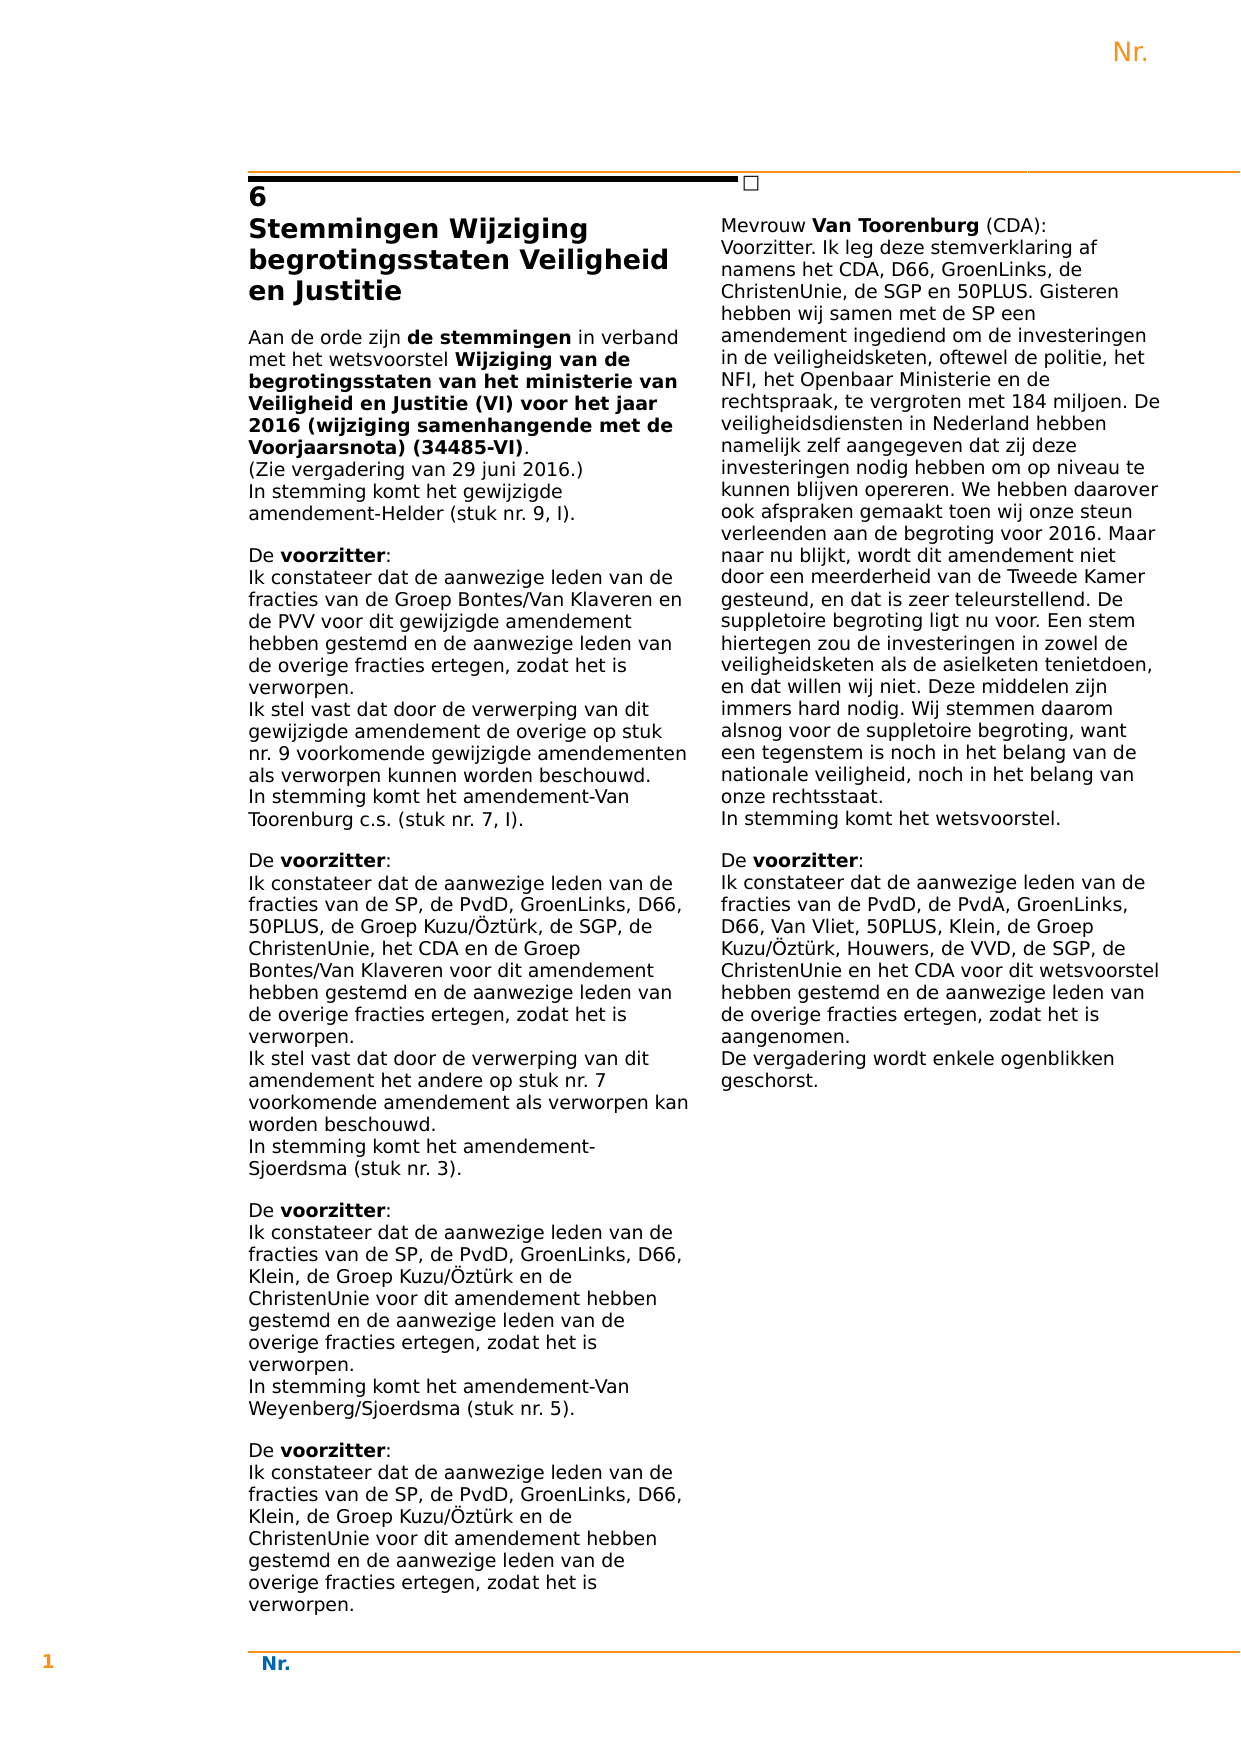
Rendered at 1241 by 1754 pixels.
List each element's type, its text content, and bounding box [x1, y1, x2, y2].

text De vergadering wordt enkele ogenblikken geschorst. [721, 1048, 1163, 1092]
text Ik constateer dat de aanwezige leden van de fracties van de PvdD, de PvdA, GroenLinks, D66, Van Vliet, 50PLUS, Klein, de Groep Kuzu/Öztürk, Houwers, de VVD, de SGP, de ChristenUnie en het CDA voor dit wetsvoorstel hebben gestemd en de aanwezige leden van de overige fracties ertegen, zodat het is aangenomen. [721, 872, 1163, 1048]
text Mevrouw Van Toorenburg (CDA): [721, 215, 1163, 237]
text ⬜ [721, 173, 1163, 195]
text Ik constateer dat de aanwezige leden van de fracties van de SP, de PvdD, GroenLinks, D66, 50PLUS, de Groep Kuzu/Öztürk, de SGP, de ChristenUnie, het CDA en de Groep Bontes/Van Klaveren voor dit amendement hebben gestemd en de aanwezige leden van de overige fracties ertegen, zodat het is verworpen. [248, 872, 691, 1048]
text De voorzitter: [248, 545, 691, 567]
title 6 Stemmingen Wijziging begrotingsstaten Veiligheid en Justitie [248, 182, 691, 307]
text De voorzitter: [721, 850, 1163, 872]
text De voorzitter: [248, 1440, 691, 1462]
text Ik stel vast dat door de verwerping van dit gewijzigde amendement de overige op stuk nr. 9 voorkomende gewijzigde amendementen als verworpen kunnen worden beschouwd. [248, 698, 691, 786]
text Aan de orde zijn de stemmingen in verband met het wetsvoorstel Wijziging van de begrotingsstaten van het ministerie van Veiligheid en Justitie (VI) voor het jaar 2016 (wijziging samenhangende met de Voorjaarsnota) (34485-VI). [248, 327, 691, 459]
text In stemming komt het amendement-Sjoerdsma (stuk nr. 3). [248, 1136, 691, 1180]
text Ik constateer dat de aanwezige leden van de fracties van de SP, de PvdD, GroenLinks, D66, Klein, de Groep Kuzu/Öztürk en de ChristenUnie voor dit amendement hebben gestemd en de aanwezige leden van de overige fracties ertegen, zodat het is verworpen. [248, 1222, 691, 1376]
text (Zie vergadering van 29 juni 2016.) [248, 459, 691, 481]
text In stemming komt het amendement-Van Weyenberg/Sjoerdsma (stuk nr. 5). [248, 1376, 691, 1420]
text De voorzitter: [248, 850, 691, 872]
text Ik stel vast dat door de verwerping van dit amendement het andere op stuk nr. 7 voorkomende amendement als verworpen kan worden beschouwd. [248, 1048, 691, 1136]
text De voorzitter: [248, 1200, 691, 1222]
text In stemming komt het amendement-Van Toorenburg c.s. (stuk nr. 7, I). [248, 786, 691, 830]
text Ik constateer dat de aanwezige leden van de fracties van de SP, de PvdD, GroenLinks, D66, Klein, de Groep Kuzu/Öztürk en de ChristenUnie voor dit amendement hebben gestemd en de aanwezige leden van de overige fracties ertegen, zodat het is verworpen. [248, 1462, 691, 1616]
text Ik constateer dat de aanwezige leden van de fracties van de Groep Bontes/Van Klaveren en de PVV voor dit gewijzigde amendement hebben gestemd en de aanwezige leden van de overige fracties ertegen, zodat het is verworpen. [248, 567, 691, 698]
text In stemming komt het wetsvoorstel. [721, 808, 1163, 830]
text Voorzitter. Ik leg deze stemverklaring af namens het CDA, D66, GroenLinks, de ChristenUnie, de SGP en 50PLUS. Gisteren hebben wij samen met de SP een amendement ingediend om de investeringen in de veiligheidsketen, oftewel de politie, het NFI, het Openbaar Ministerie en de rechtspraak, te vergroten met 184 miljoen. De veiligheidsdiensten in Nederland hebben namelijk zelf aangegeven dat zij deze investeringen nodig hebben om op niveau te kunnen blijven opereren. We hebben daarover ook afspraken gemaakt toen wij onze steun verleenden aan de begroting voor 2016. Maar naar nu blijkt, wordt dit amendement niet door een meerderheid van de Tweede Kamer gesteund, en dat is zeer teleurstellend. De suppletoire begroting ligt nu voor. Een stem hiertegen zou de investeringen in zowel de veiligheidsketen als de asielketen tenietdoen, en dat willen wij niet. Deze middelen zijn immers hard nodig. Wij stemmen daarom alsnog voor de suppletoire begroting, want een tegenstem is noch in het belang van de nationale veiligheid, noch in het belang van onze rechtsstaat. [721, 237, 1163, 808]
text In stemming komt het gewijzigde amendement-Helder (stuk nr. 9, I). [248, 481, 691, 525]
